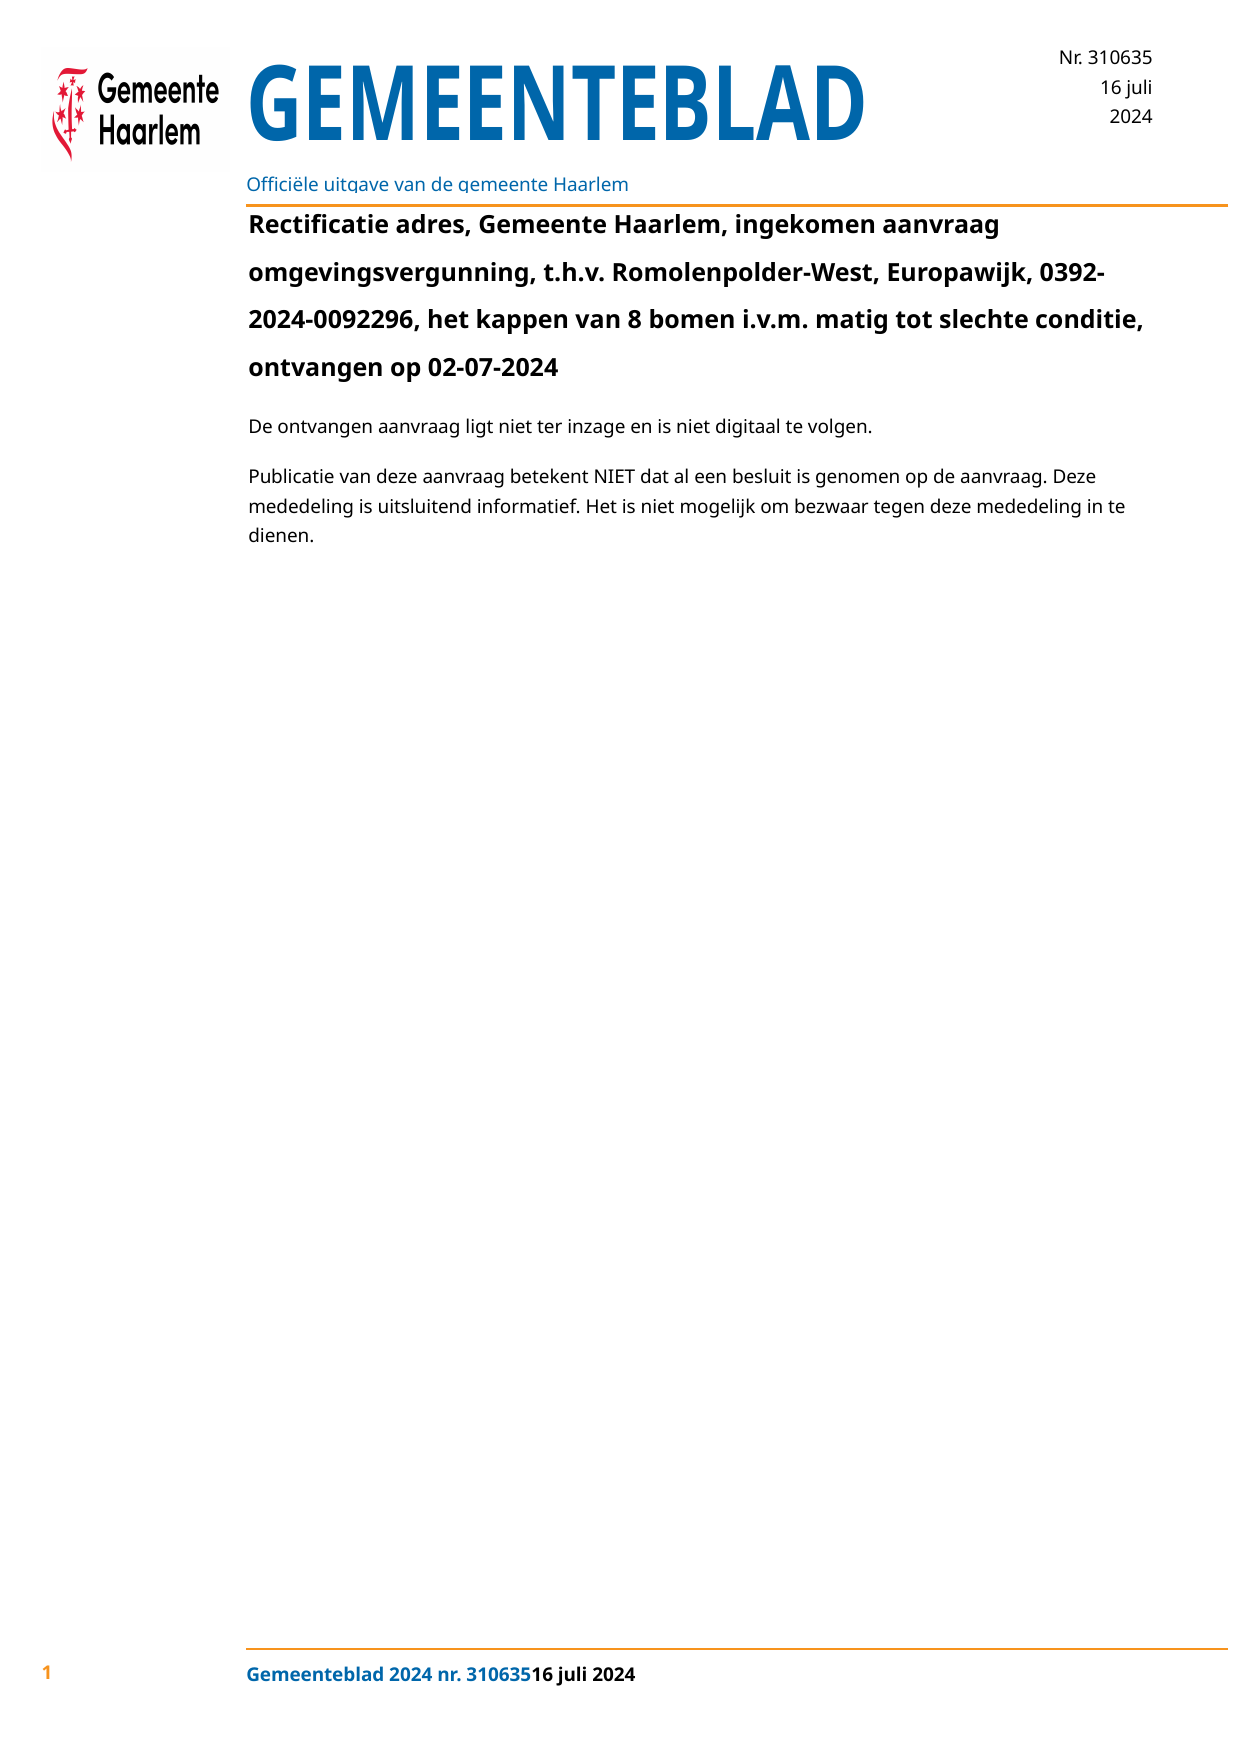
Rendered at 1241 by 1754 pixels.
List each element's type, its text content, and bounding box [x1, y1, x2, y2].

text Rectificatie adres, Gemeente Haarlem, ingekomen aanvraag omgevingsvergunning, t.h.v. Romolenpolder-West, Europawijk, 0392-2024-0092296, het kappen van 8 bomen i.v.m. matig tot slechte conditie, ontvangen op 02-07-2024 [248, 207, 1152, 384]
picture [41, 47, 231, 172]
text De ontvangen aanvraag ligt niet ter inzage en is niet digitaal te volgen. [248, 413, 1152, 439]
text Publicatie van deze aanvraag betekent NIET dat al een besluit is genomen op de aanvraag. Deze mededeling is uitsluitend informatief. Het is niet mogelijk om bezwaar tegen deze mededeling in te dienen. [248, 463, 1152, 548]
